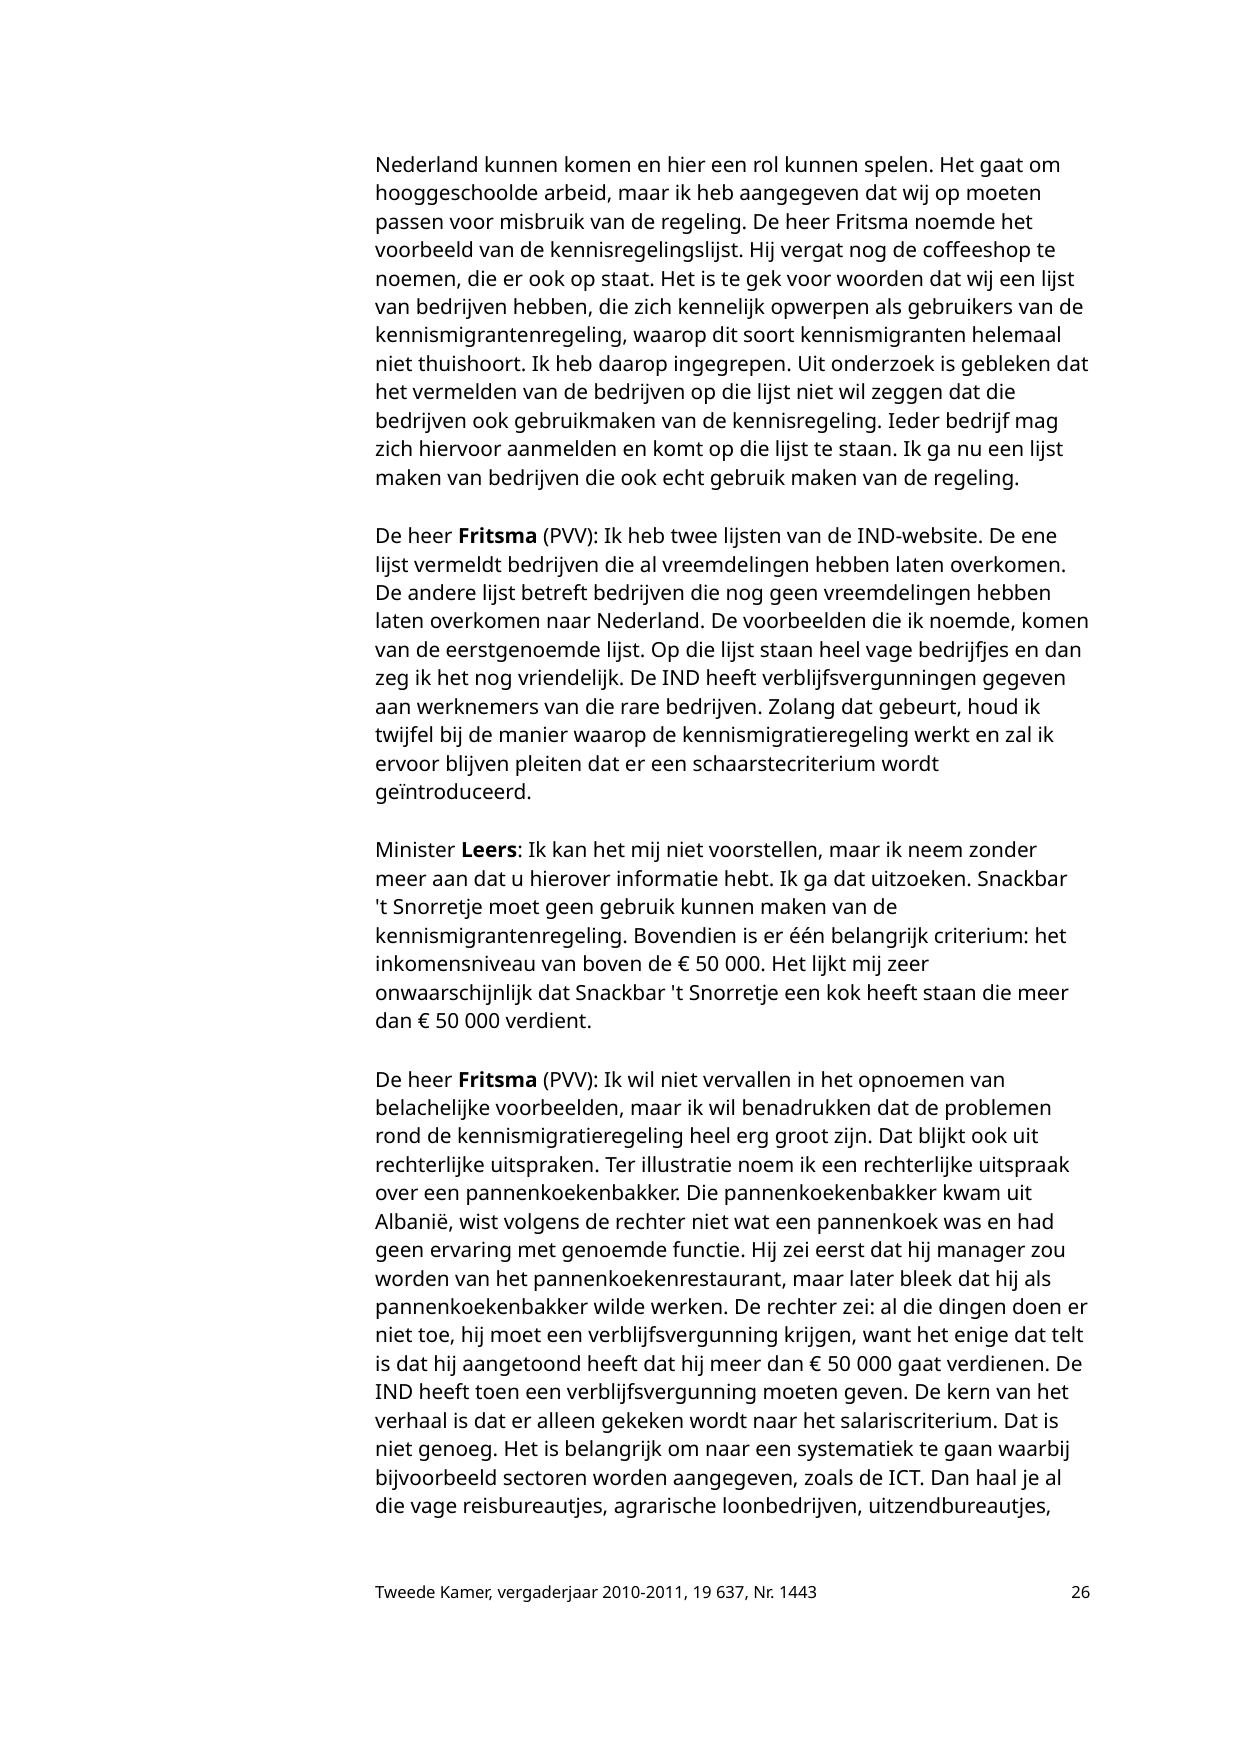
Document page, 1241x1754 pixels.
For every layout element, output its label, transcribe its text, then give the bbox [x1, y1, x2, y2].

text De heer Fritsma (PVV): Ik wil niet vervallen in het opnoemen van belachelijke voorbeelden, maar ik wil benadrukken dat de problemen rond de kennismigratieregeling heel erg groot zijn. Dat blijkt ook uit rechterlijke uitspraken. Ter illustratie noem ik een rechterlijke uitspraak over een pannenkoekenbakker. Die pannenkoekenbakker kwam uit Albanië, wist volgens de rechter niet wat een pannenkoek was en had geen ervaring met genoemde functie. Hij zei eerst dat hij manager zou worden van het pannenkoekenrestaurant, maar later bleek dat hij als pannenkoekenbakker wilde werken. De rechter zei: al die dingen doen er niet toe, hij moet een verblijfsvergunning krijgen, want het enige dat telt is dat hij aangetoond heeft dat hij meer dan € 50 000 gaat verdienen. De IND heeft toen een verblijfsvergunning moeten geven. De kern van het verhaal is dat er alleen gekeken wordt naar het salariscriterium. Dat is niet genoeg. Het is belangrijk om naar een systematiek te gaan waarbij bijvoorbeeld sectoren worden aangegeven, zoals de ICT. Dan haal je al die vage reisbureautjes, agrarische loonbedrijven, uitzendbureautjes, [375, 1065, 1090, 1520]
text De heer Fritsma (PVV): Ik heb twee lijsten van de IND-website. De ene lijst vermeldt bedrijven die al vreemdelingen hebben laten overkomen. De andere lijst betreft bedrijven die nog geen vreemdelingen hebben laten overkomen naar Nederland. De voorbeelden die ik noemde, komen van de eerstgenoemde lijst. Op die lijst staan heel vage bedrijfjes en dan zeg ik het nog vriendelijk. De IND heeft verblijfsvergunningen gegeven aan werknemers van die rare bedrijven. Zolang dat gebeurt, houd ik twijfel bij de manier waarop de kennismigratieregeling werkt en zal ik ervoor blijven pleiten dat er een schaarstecriterium wordt geïntroduceerd. [375, 521, 1090, 806]
text Minister Leers: Ik kan het mij niet voorstellen, maar ik neem zonder meer aan dat u hierover informatie hebt. Ik ga dat uitzoeken. Snackbar 't Snorretje moet geen gebruik kunnen maken van de kennismigrantenregeling. Bovendien is er één belangrijk criterium: het inkomensniveau van boven de € 50 000. Het lijkt mij zeer onwaarschijnlijk dat Snackbar 't Snorretje een kok heeft staan die meer dan € 50 000 verdient. [375, 836, 1090, 1035]
text Nederland kunnen komen en hier een rol kunnen spelen. Het gaat om hooggeschoolde arbeid, maar ik heb aangegeven dat wij op moeten passen voor misbruik van de regeling. De heer Fritsma noemde het voorbeeld van de kennisregelingslijst. Hij vergat nog de coffeeshop te noemen, die er ook op staat. Het is te gek voor woorden dat wij een lijst van bedrijven hebben, die zich kennelijk opwerpen als gebruikers van de kennismigrantenregeling, waarop dit soort kennismigranten helemaal niet thuishoort. Ik heb daarop ingegrepen. Uit onderzoek is gebleken dat het vermelden van de bedrijven op die lijst niet wil zeggen dat die bedrijven ook gebruikmaken van de kennisregeling. Ieder bedrijf mag zich hiervoor aanmelden en komt op die lijst te staan. Ik ga nu een lijst maken van bedrijven die ook echt gebruik maken van de regeling. [375, 150, 1090, 491]
